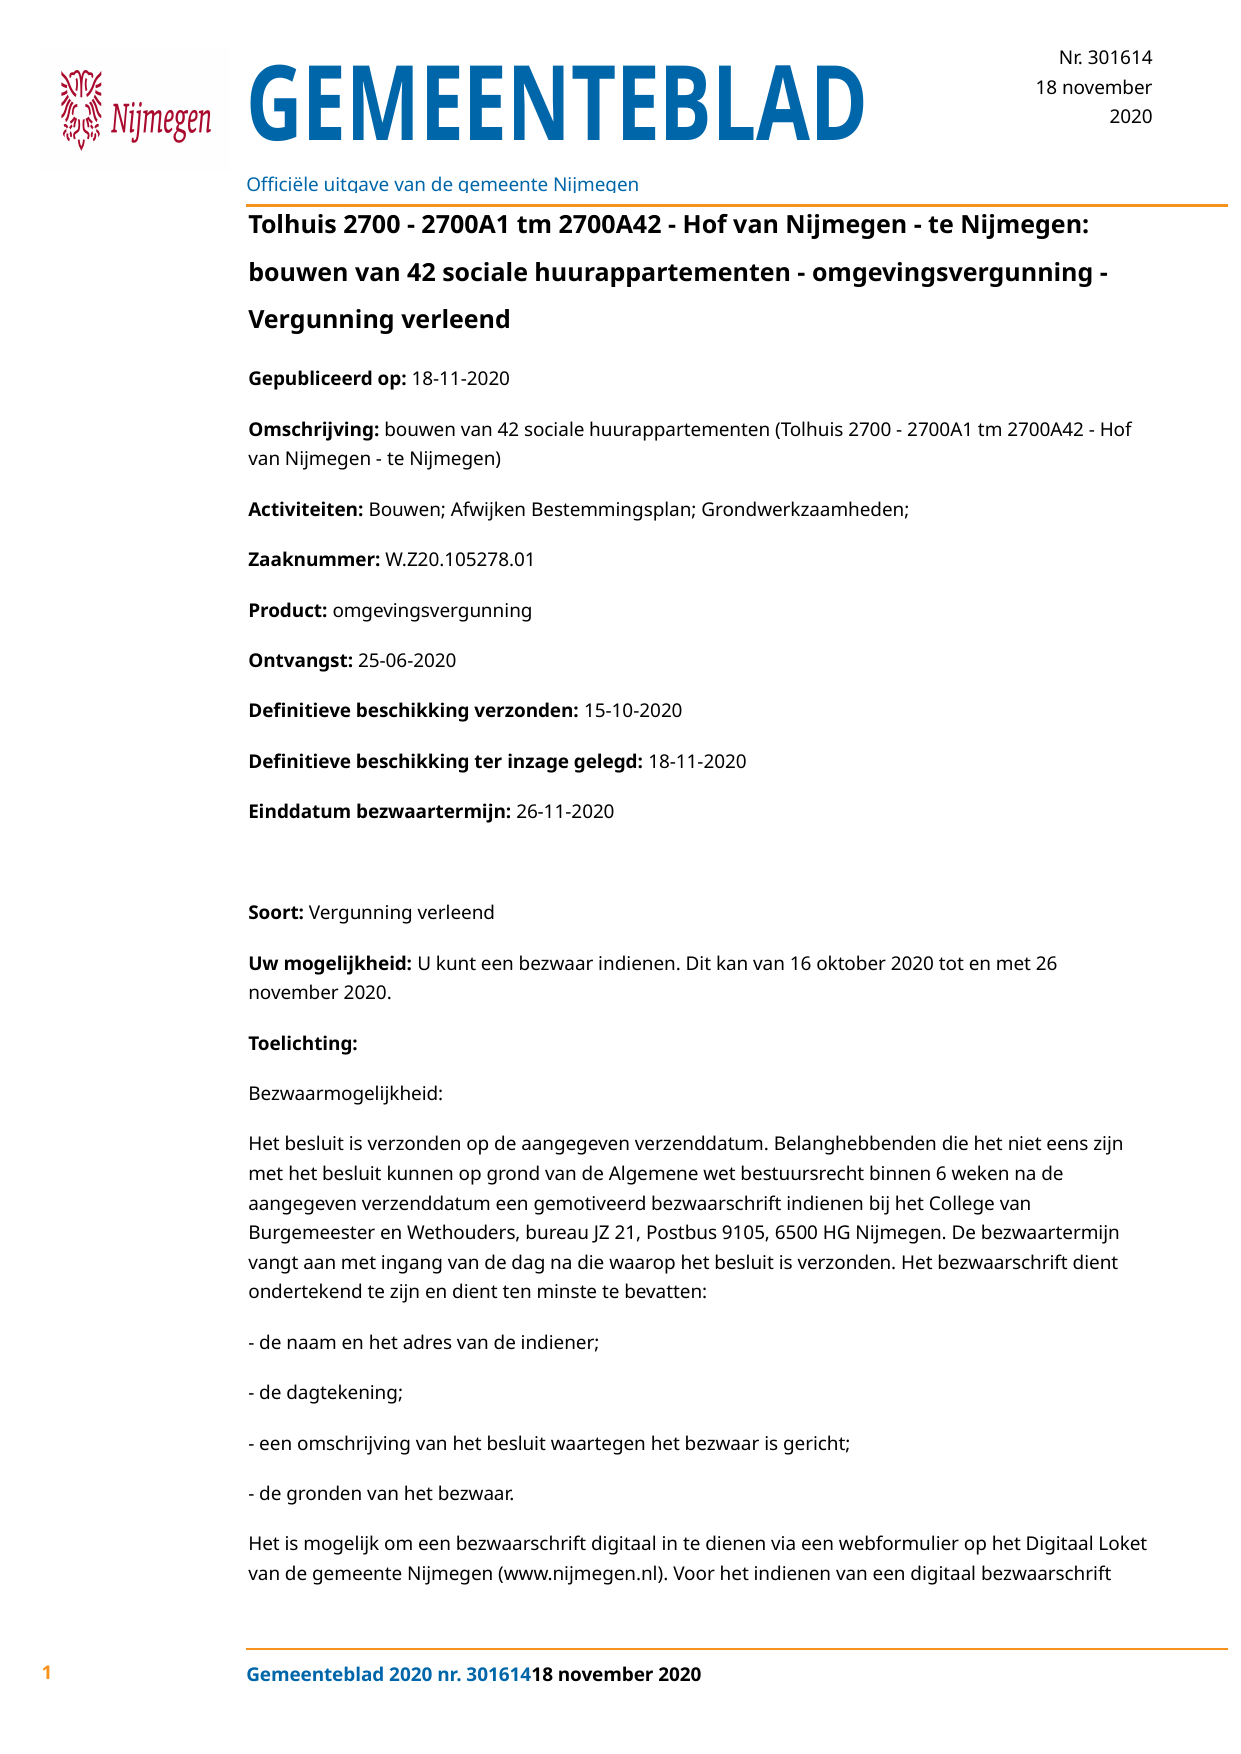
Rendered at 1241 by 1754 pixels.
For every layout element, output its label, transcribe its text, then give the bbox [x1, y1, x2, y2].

text Soort: Vergunning verleend [248, 899, 1152, 925]
text - de gronden van het bezwaar. [248, 1480, 1152, 1506]
text Bezwaarmogelijkheid: [248, 1080, 1152, 1106]
text - de dagtekening; [248, 1379, 1152, 1405]
text Activiteiten: Bouwen; Afwijken Bestemmingsplan; Grondwerkzaamheden; [248, 496, 1152, 522]
text - een omschrijving van het besluit waartegen het bezwaar is gericht; [248, 1430, 1152, 1455]
text Definitieve beschikking ter inzage gelegd: 18-11-2020 [248, 748, 1152, 774]
text Gepubliceerd op: 18-11-2020 [248, 366, 1152, 391]
text Tolhuis 2700 - 2700A1 tm 2700A42 - Hof van Nijmegen - te Nijmegen: bouwen van 42 sociale huurappartementen - omgevingsvergunning - Vergunning verleend [248, 207, 1152, 336]
picture [41, 47, 231, 172]
text Einddatum bezwaartermijn: 26-11-2020 [248, 798, 1152, 824]
text Uw mogelijkheid: U kunt een bezwaar indienen. Dit kan van 16 oktober 2020 tot en met 26 november 2020. [248, 950, 1152, 1005]
text Ontvangst: 25-06-2020 [248, 647, 1152, 673]
text Toelichting: [248, 1030, 1152, 1055]
text Product: omgevingsvergunning [248, 597, 1152, 622]
text Zaaknummer: W.Z20.105278.01 [248, 546, 1152, 572]
text Het is mogelijk om een bezwaarschrift digitaal in te dienen via een webformulier op het Digitaal Loket van de gemeente Nijmegen (www.nijmegen.nl). Voor het indienen van een digitaal bezwaarschrift [248, 1531, 1152, 1586]
text Definitieve beschikking verzonden: 15-10-2020 [248, 698, 1152, 723]
text Omschrijving: bouwen van 42 sociale huurappartementen (Tolhuis 2700 - 2700A1 tm 2700A42 - Hof van Nijmegen - te Nijmegen) [248, 416, 1152, 471]
text Het besluit is verzonden op de aangegeven verzenddatum. Belanghebbenden die het niet eens zijn met het besluit kunnen op grond van de Algemene wet bestuursrecht binnen 6 weken na de aangegeven verzenddatum een gemotiveerd bezwaarschrift indienen bij het College van Burgemeester en Wethouders, bureau JZ 21, Postbus 9105, 6500 HG Nijmegen. De bezwaartermijn vangt aan met ingang van de dag na die waarop het besluit is verzonden. Het bezwaarschrift dient ondertekend te zijn en dient ten minste te bevatten: [248, 1131, 1152, 1304]
text - de naam en het adres van de indiener; [248, 1329, 1152, 1354]
